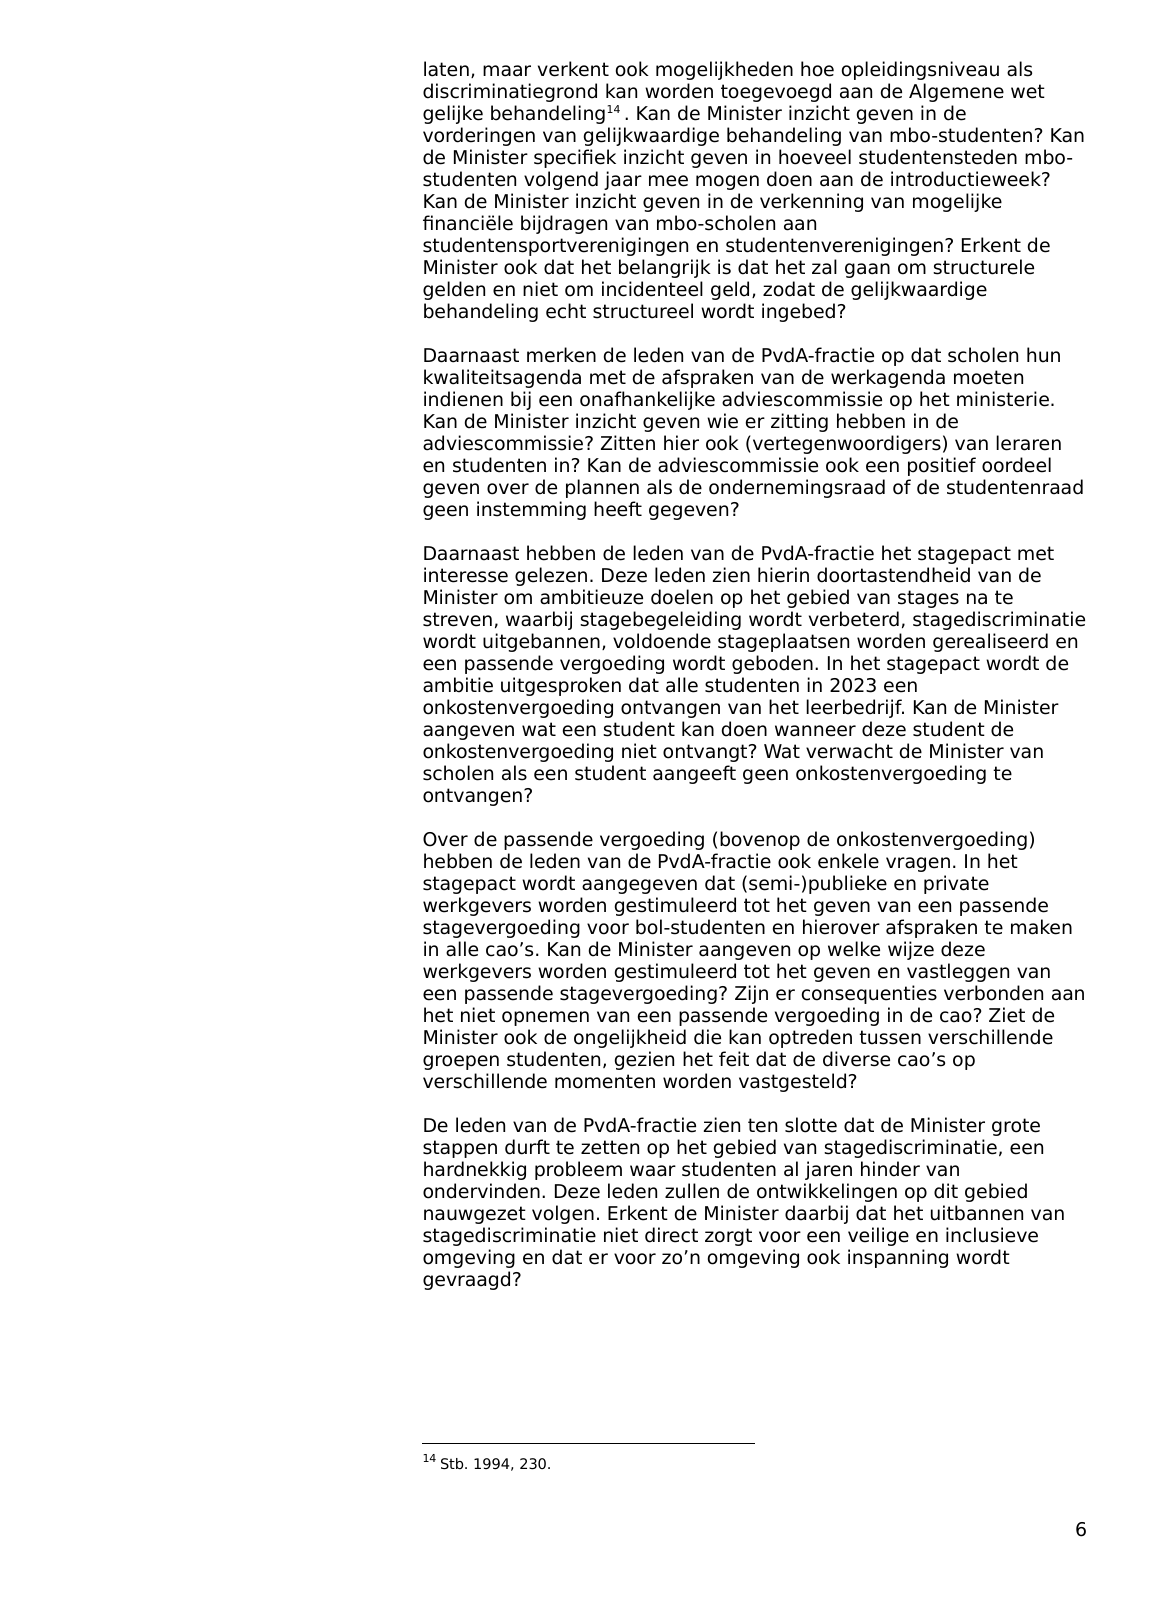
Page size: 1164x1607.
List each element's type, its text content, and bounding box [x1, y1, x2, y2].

text laten, maar verkent ook mogelijkheden hoe opleidingsniveau als discriminatiegrond kan worden toegevoegd aan de Algemene wet gelijke behandeling. Kan de Minister inzicht geven in de vorderingen van gelijkwaardige behandeling van mbo-studenten? Kan de Minister specifiek inzicht geven in hoeveel studentensteden mbo-studenten volgend jaar mee mogen doen aan de introductieweek? Kan de Minister inzicht geven in de verkenning van mogelijke financiële bijdragen van mbo-scholen aan studentensportverenigingen en studentenverenigingen? Erkent de Minister ook dat het belangrijk is dat het zal gaan om structurele gelden en niet om incidenteel geld, zodat de gelijkwaardige behandeling echt structureel wordt ingebed? [422, 59, 1087, 323]
text De leden van de PvdA-fractie zien ten slotte dat de Minister grote stappen durft te zetten op het gebied van stagediscriminatie, een hardnekkig probleem waar studenten al jaren hinder van ondervinden. Deze leden zullen de ontwikkelingen op dit gebied nauwgezet volgen. Erkent de Minister daarbij dat het uitbannen van stagediscriminatie niet direct zorgt voor een veilige en inclusieve omgeving en dat er voor zo’n omgeving ook inspanning wordt gevraagd? [422, 1115, 1087, 1291]
text Daarnaast merken de leden van de PvdA-fractie op dat scholen hun kwaliteitsagenda met de afspraken van de werkagenda moeten indienen bij een onafhankelijke adviescommissie op het ministerie. Kan de Minister inzicht geven wie er zitting hebben in de adviescommissie? Zitten hier ook (vertegenwoordigers) van leraren en studenten in? Kan de adviescommissie ook een positief oordeel geven over de plannen als de ondernemingsraad of de studentenraad geen instemming heeft gegeven? [422, 345, 1087, 521]
text Over de passende vergoeding (bovenop de onkostenvergoeding) hebben de leden van de PvdA-fractie ook enkele vragen. In het stagepact wordt aangegeven dat (semi-)publieke en private werkgevers worden gestimuleerd tot het geven van een passende stagevergoeding voor bol-studenten en hierover afspraken te maken in alle cao’s. Kan de Minister aangeven op welke wijze deze werkgevers worden gestimuleerd tot het geven en vastleggen van een passende stagevergoeding? Zijn er consequenties verbonden aan het niet opnemen van een passende vergoeding in de cao? Ziet de Minister ook de ongelijkheid die kan optreden tussen verschillende groepen studenten, gezien het feit dat de diverse cao’s op verschillende momenten worden vastgesteld? [422, 829, 1087, 1093]
text Daarnaast hebben de leden van de PvdA-fractie het stagepact met interesse gelezen. Deze leden zien hierin doortastendheid van de Minister om ambitieuze doelen op het gebied van stages na te streven, waarbij stagebegeleiding wordt verbeterd, stagediscriminatie wordt uitgebannen, voldoende stageplaatsen worden gerealiseerd en een passende vergoeding wordt geboden. In het stagepact wordt de ambitie uitgesproken dat alle studenten in 2023 een onkostenvergoeding ontvangen van het leerbedrijf. Kan de Minister aangeven wat een student kan doen wanneer deze student de onkostenvergoeding niet ontvangt? Wat verwacht de Minister van scholen als een student aangeeft geen onkostenvergoeding te ontvangen? [422, 543, 1087, 807]
text Stb. 1994, 230. [422, 1452, 1087, 1474]
